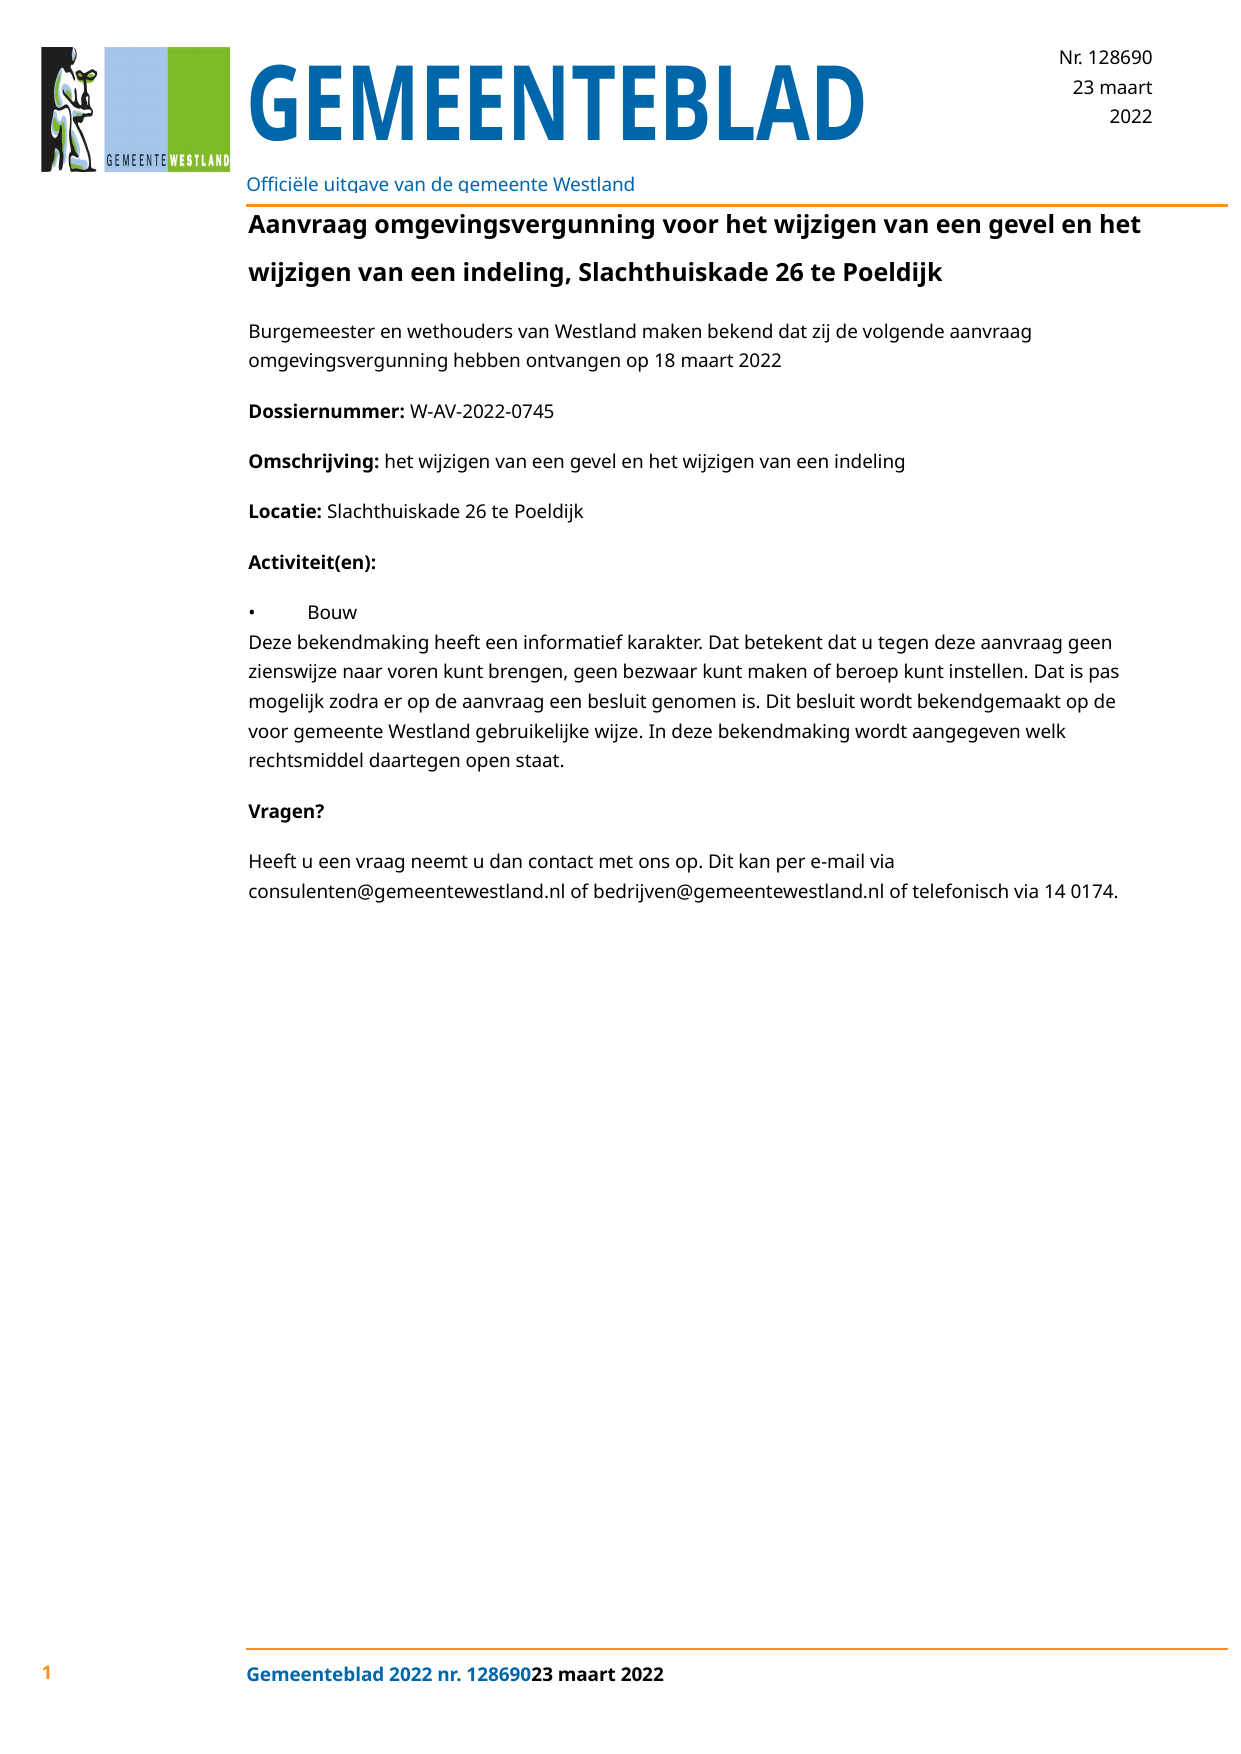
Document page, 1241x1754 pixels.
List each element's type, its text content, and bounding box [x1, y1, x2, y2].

list Bouw [248, 599, 1152, 625]
text Aanvraag omgevingsvergunning voor het wijzigen van een gevel en het wijzigen van een indeling, Slachthuiskade 26 te Poeldijk [248, 207, 1152, 288]
text Burgemeester en wethouders van Westland maken bekend dat zij de volgende aanvraag omgevingsvergunning hebben ontvangen op 18 maart 2022 [248, 318, 1152, 373]
text Omschrijving: het wijzigen van een gevel en het wijzigen van een indeling [248, 448, 1152, 474]
text Heeft u een vraag neemt u dan contact met ons op. Dit kan per e-mail via consulenten@gemeentewestland.nl of bedrijven@gemeentewestland.nl of telefonisch via 14 0174. [248, 848, 1152, 904]
text Activiteit(en): [248, 549, 1152, 575]
text Locatie: Slachthuiskade 26 te Poeldijk [248, 499, 1152, 524]
text Dossiernummer: W-AV-2022-0745 [248, 398, 1152, 424]
text Deze bekendmaking heeft een informatief karakter. Dat betekent dat u tegen deze aanvraag geen zienswijze naar voren kunt brengen, geen bezwaar kunt maken of beroep kunt instellen. Dat is pas mogelijk zodra er op de aanvraag een besluit genomen is. Dit besluit wordt bekendgemaakt op de voor gemeente Westland gebruikelijke wijze. In deze bekendmaking wordt aangegeven welk rechtsmiddel daartegen open staat. [248, 629, 1152, 773]
text Vragen? [248, 798, 1152, 824]
picture [41, 47, 231, 172]
